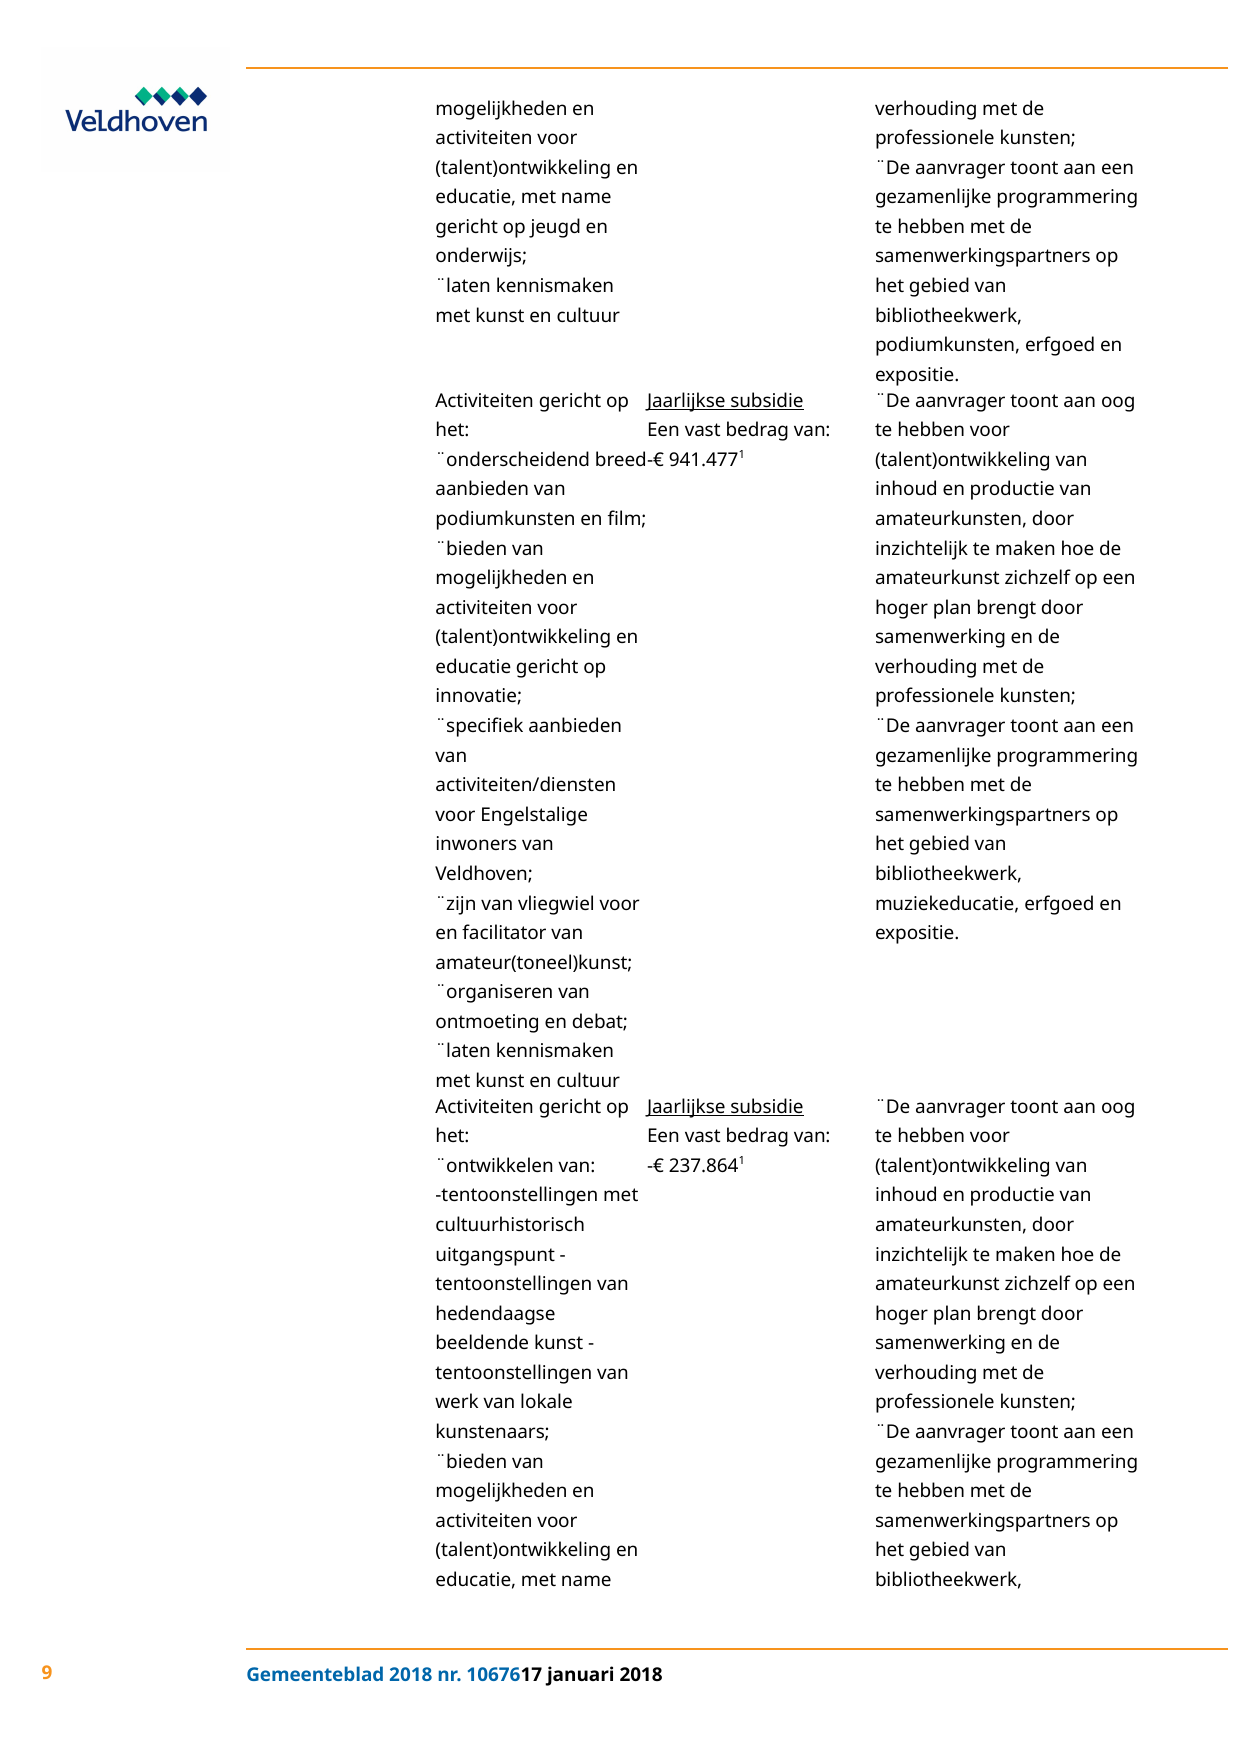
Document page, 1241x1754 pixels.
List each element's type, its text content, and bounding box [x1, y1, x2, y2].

table_cell Jaarlijkse subsidie Een vast bedrag van: -€ 237.8641 [647, 1093, 875, 1592]
table_cell verhouding met de professionele kunsten; ¨De aanvrager toont aan een gezamenlijke programmering te hebben met de samenwerkingspartners op het gebied van bibliotheekwerk, podiumkunsten, erfgoed en expositie. [875, 95, 1152, 387]
table_cell ¨De aanvrager toont aan oog te hebben voor (talent)ontwikkeling van inhoud en productie van amateurkunsten, door inzichtelijk te maken hoe de amateurkunst zichzelf op een hoger plan brengt door samenwerking en de verhouding met de professionele kunsten; ¨De aanvrager toont aan een gezamenlijke programmering te hebben met de samenwerkingspartners op het gebied van bibliotheekwerk, [875, 1093, 1152, 1592]
table_cell Activiteiten gericht op het: ¨ontwikkelen van: -tentoonstellingen met cultuurhistorisch uitgangspunt - tentoonstellingen van hedendaagse beeldende kunst - tentoonstellingen van werk van lokale kunstenaars; ¨bieden van mogelijkheden en activiteiten voor (talent)ontwikkeling en educatie, met name [435, 1093, 647, 1592]
table_cell Jaarlijkse subsidie Een vast bedrag van: -€ 941.4771 [647, 387, 875, 1093]
table_cell ¨De aanvrager toont aan oog te hebben voor (talent)ontwikkeling van inhoud en productie van amateurkunsten, door inzichtelijk te maken hoe de amateurkunst zichzelf op een hoger plan brengt door samenwerking en de verhouding met de professionele kunsten; ¨De aanvrager toont aan een gezamenlijke programmering te hebben met de samenwerkingspartners op het gebied van bibliotheekwerk, muziekeducatie, erfgoed en expositie. [875, 387, 1152, 1093]
table_cell [647, 95, 875, 387]
table_cell [248, 387, 435, 1093]
picture [41, 47, 231, 172]
table_cell [248, 1093, 435, 1592]
table_cell Activiteiten gericht op het: ¨onderscheidend breed aanbieden van podiumkunsten en film; ¨bieden van mogelijkheden en activiteiten voor (talent)ontwikkeling en educatie gericht op innovatie; ¨specifiek aanbieden van activiteiten/diensten voor Engelstalige inwoners van Veldhoven; ¨zijn van vliegwiel voor en facilitator van amateur(toneel)kunst; ¨organiseren van ontmoeting en debat; ¨laten kennismaken met kunst en cultuur [435, 387, 647, 1093]
table_cell [248, 95, 435, 387]
table_cell mogelijkheden en activiteiten voor (talent)ontwikkeling en educatie, met name gericht op jeugd en onderwijs; ¨laten kennismaken met kunst en cultuur [435, 95, 647, 387]
